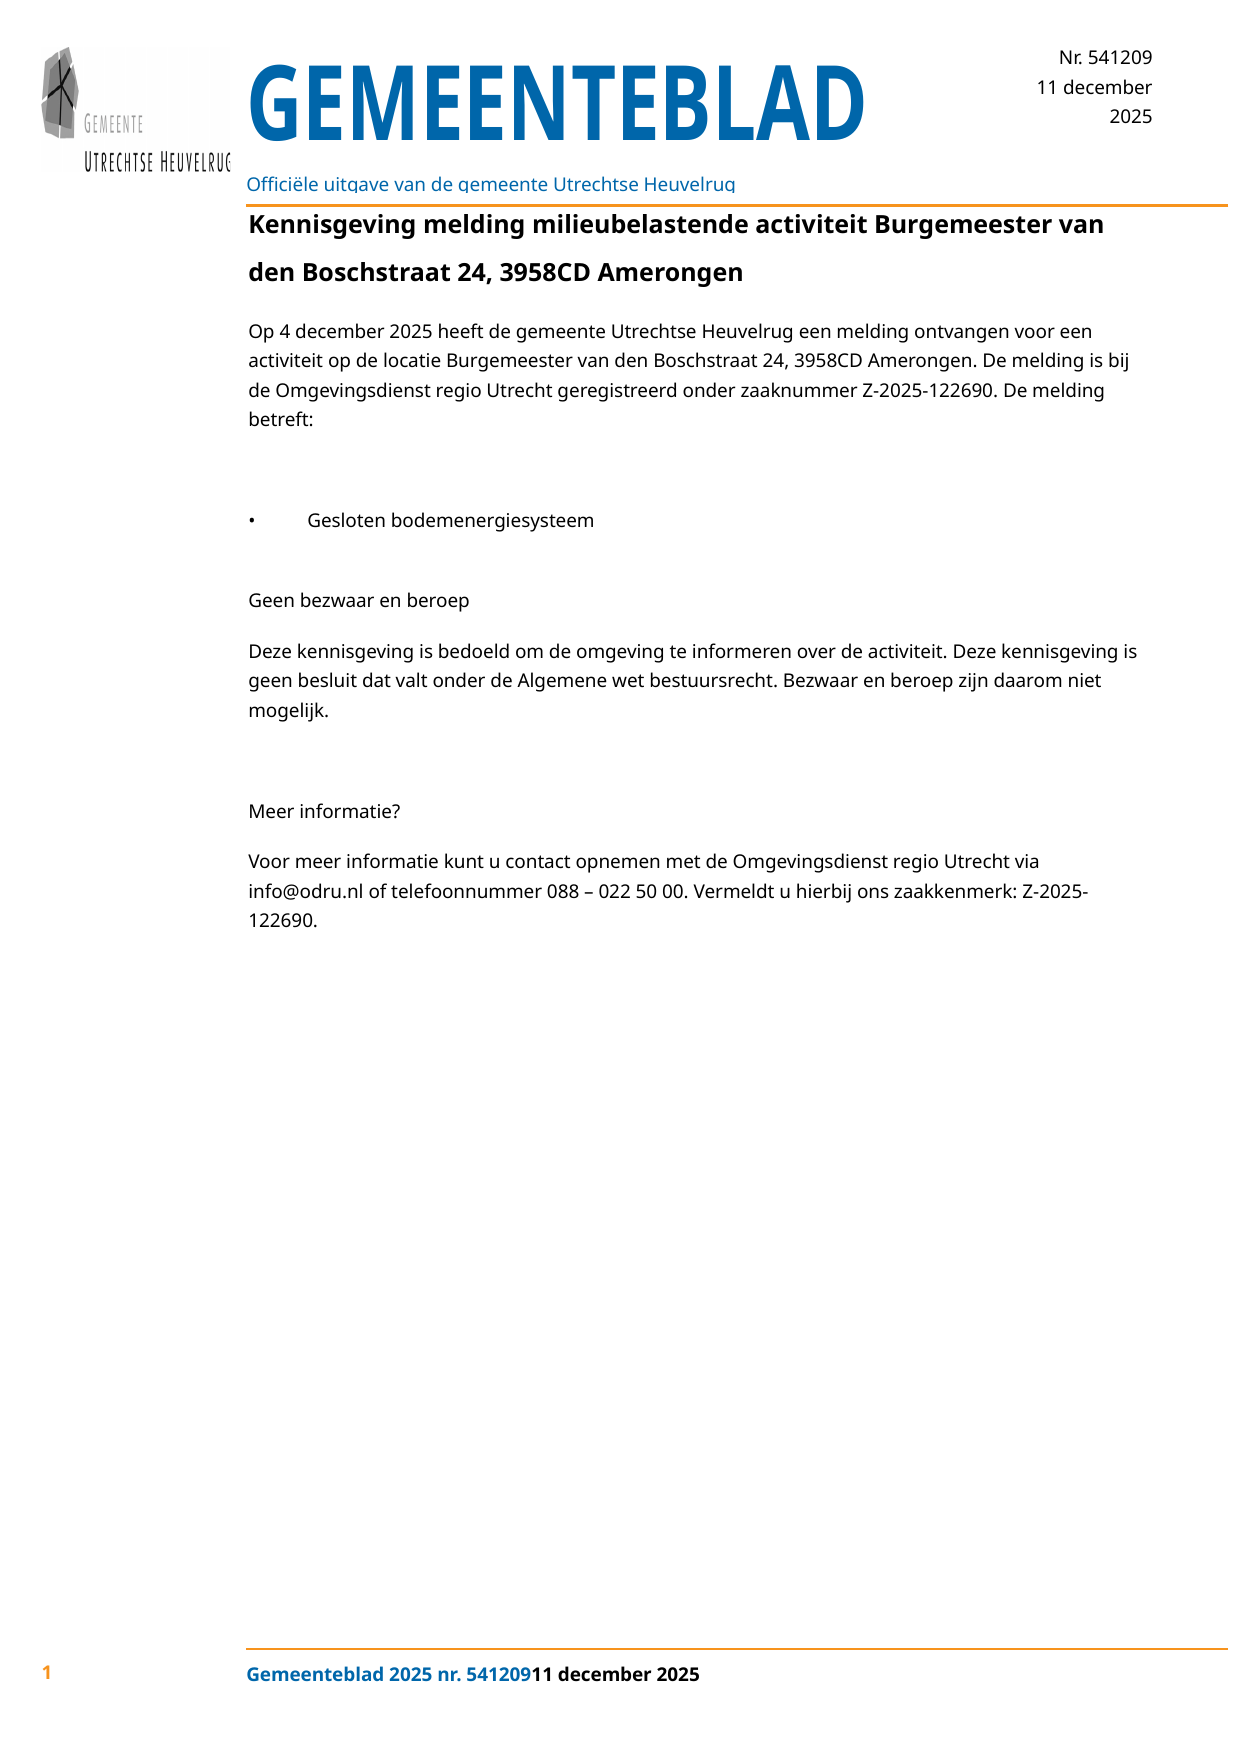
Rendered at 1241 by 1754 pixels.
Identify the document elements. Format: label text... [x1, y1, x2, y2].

picture [41, 47, 231, 172]
list Gesloten bodemenergiesysteem [248, 507, 1152, 533]
text Voor meer informatie kunt u contact opnemen met de Omgevingsdienst regio Utrecht via info@odru.nl of telefoonnummer 088 – 022 50 00. Vermeldt u hierbij ons zaakkenmerk: Z-2025-122690. [248, 848, 1152, 933]
text Meer informatie? [248, 798, 1152, 824]
text Deze kennisgeving is bedoeld om de omgeving te informeren over de activiteit. Deze kennisgeving is geen besluit dat valt onder de Algemene wet bestuursrecht. Bezwaar en beroep zijn daarom niet mogelijk. [248, 638, 1152, 723]
text Op 4 december 2025 heeft de gemeente Utrechtse Heuvelrug een melding ontvangen voor een activiteit op de locatie Burgemeester van den Boschstraat 24, 3958CD Amerongen. De melding is bij de Omgevingsdienst regio Utrecht geregistreerd onder zaaknummer Z-2025-122690. De melding betreft: [248, 318, 1152, 432]
text Geen bezwaar en beroep [248, 587, 1152, 613]
text Kennisgeving melding milieubelastende activiteit Burgemeester van den Boschstraat 24, 3958CD Amerongen [248, 207, 1152, 288]
